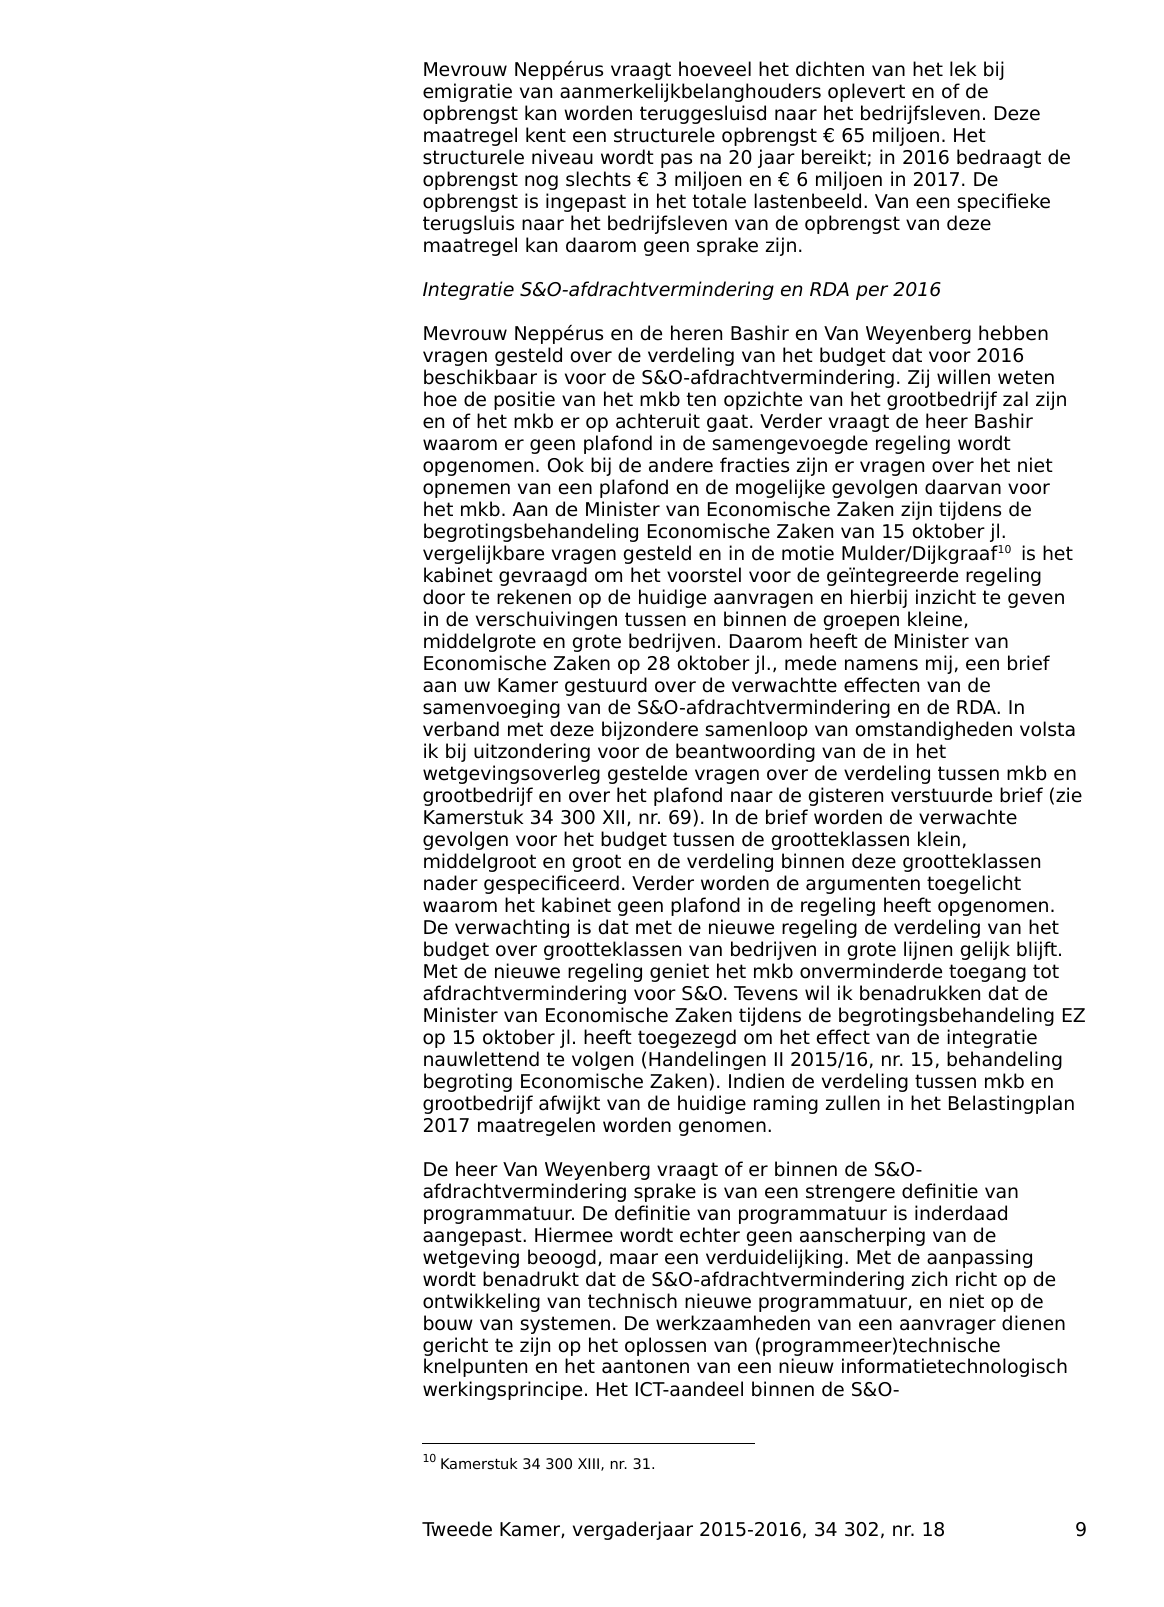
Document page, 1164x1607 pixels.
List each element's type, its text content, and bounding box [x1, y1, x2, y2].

text Mevrouw Neppérus vraagt hoeveel het dichten van het lek bij emigratie van aanmerkelijkbelanghouders oplevert en of de opbrengst kan worden teruggesluisd naar het bedrijfsleven. Deze maatregel kent een structurele opbrengst € 65 miljoen. Het structurele niveau wordt pas na 20 jaar bereikt; in 2016 bedraagt de opbrengst nog slechts € 3 miljoen en € 6 miljoen in 2017. De opbrengst is ingepast in het totale lastenbeeld. Van een specifieke terugsluis naar het bedrijfsleven van de opbrengst van deze maatregel kan daarom geen sprake zijn. [422, 59, 1087, 257]
text De heer Van Weyenberg vraagt of er binnen de S&O-afdrachtvermindering sprake is van een strengere definitie van programmatuur. De definitie van programmatuur is inderdaad aangepast. Hiermee wordt echter geen aanscherping van de wetgeving beoogd, maar een verduidelijking. Met de aanpassing wordt benadrukt dat de S&O-afdrachtvermindering zich richt op de ontwikkeling van technisch nieuwe programmatuur, en niet op de bouw van systemen. De werkzaamheden van een aanvrager dienen gericht te zijn op het oplossen van (programmeer)technische knelpunten en het aantonen van een nieuw informatietechnologisch werkingsprincipe. Het ICT-aandeel binnen de S&O- [422, 1159, 1087, 1400]
text Kamerstuk 34 300 XIII, nr. 31. [422, 1452, 1087, 1474]
text Mevrouw Neppérus en de heren Bashir en Van Weyenberg hebben vragen gesteld over de verdeling van het budget dat voor 2016 beschikbaar is voor de S&O-afdrachtvermindering. Zij willen weten hoe de positie van het mkb ten opzichte van het grootbedrijf zal zijn en of het mkb er op achteruit gaat. Verder vraagt de heer Bashir waarom er geen plafond in de samengevoegde regeling wordt opgenomen. Ook bij de andere fracties zijn er vragen over het niet opnemen van een plafond en de mogelijke gevolgen daarvan voor het mkb. Aan de Minister van Economische Zaken zijn tijdens de begrotingsbehandeling Economische Zaken van 15 oktober jl. vergelijkbare vragen gesteld en in de motie Mulder/Dijkgraaf is het kabinet gevraagd om het voorstel voor de geïntegreerde regeling door te rekenen op de huidige aanvragen en hierbij inzicht te geven in de verschuivingen tussen en binnen de groepen kleine, middelgrote en grote bedrijven. Daarom heeft de Minister van Economische Zaken op 28 oktober jl., mede namens mij, een brief aan uw Kamer gestuurd over de verwachtte effecten van de samenvoeging van de S&O-afdrachtvermindering en de RDA. In verband met deze bijzondere samenloop van omstandigheden volsta ik bij uitzondering voor de beantwoording van de in het wetgevingsoverleg gestelde vragen over de verdeling tussen mkb en grootbedrijf en over het plafond naar de gisteren verstuurde brief (zie Kamerstuk 34 300 XII, nr. 69). In de brief worden de verwachte gevolgen voor het budget tussen de grootteklassen klein, middelgroot en groot en de verdeling binnen deze grootteklassen nader gespecificeerd. Verder worden de argumenten toegelicht waarom het kabinet geen plafond in de regeling heeft opgenomen. De verwachting is dat met de nieuwe regeling de verdeling van het budget over grootteklassen van bedrijven in grote lijnen gelijk blijft. Met de nieuwe regeling geniet het mkb onverminderde toegang tot afdrachtvermindering voor S&O. Tevens wil ik benadrukken dat de Minister van Economische Zaken tijdens de begrotingsbehandeling EZ op 15 oktober jl. heeft toegezegd om het effect van de integratie nauwlettend te volgen (Handelingen II 2015/16, nr. 15, behandeling begroting Economische Zaken). Indien de verdeling tussen mkb en grootbedrijf afwijkt van de huidige raming zullen in het Belastingplan 2017 maatregelen worden genomen. [422, 323, 1087, 1136]
subtitle Integratie S&O-afdrachtvermindering en RDA per 2016 [422, 279, 1087, 301]
